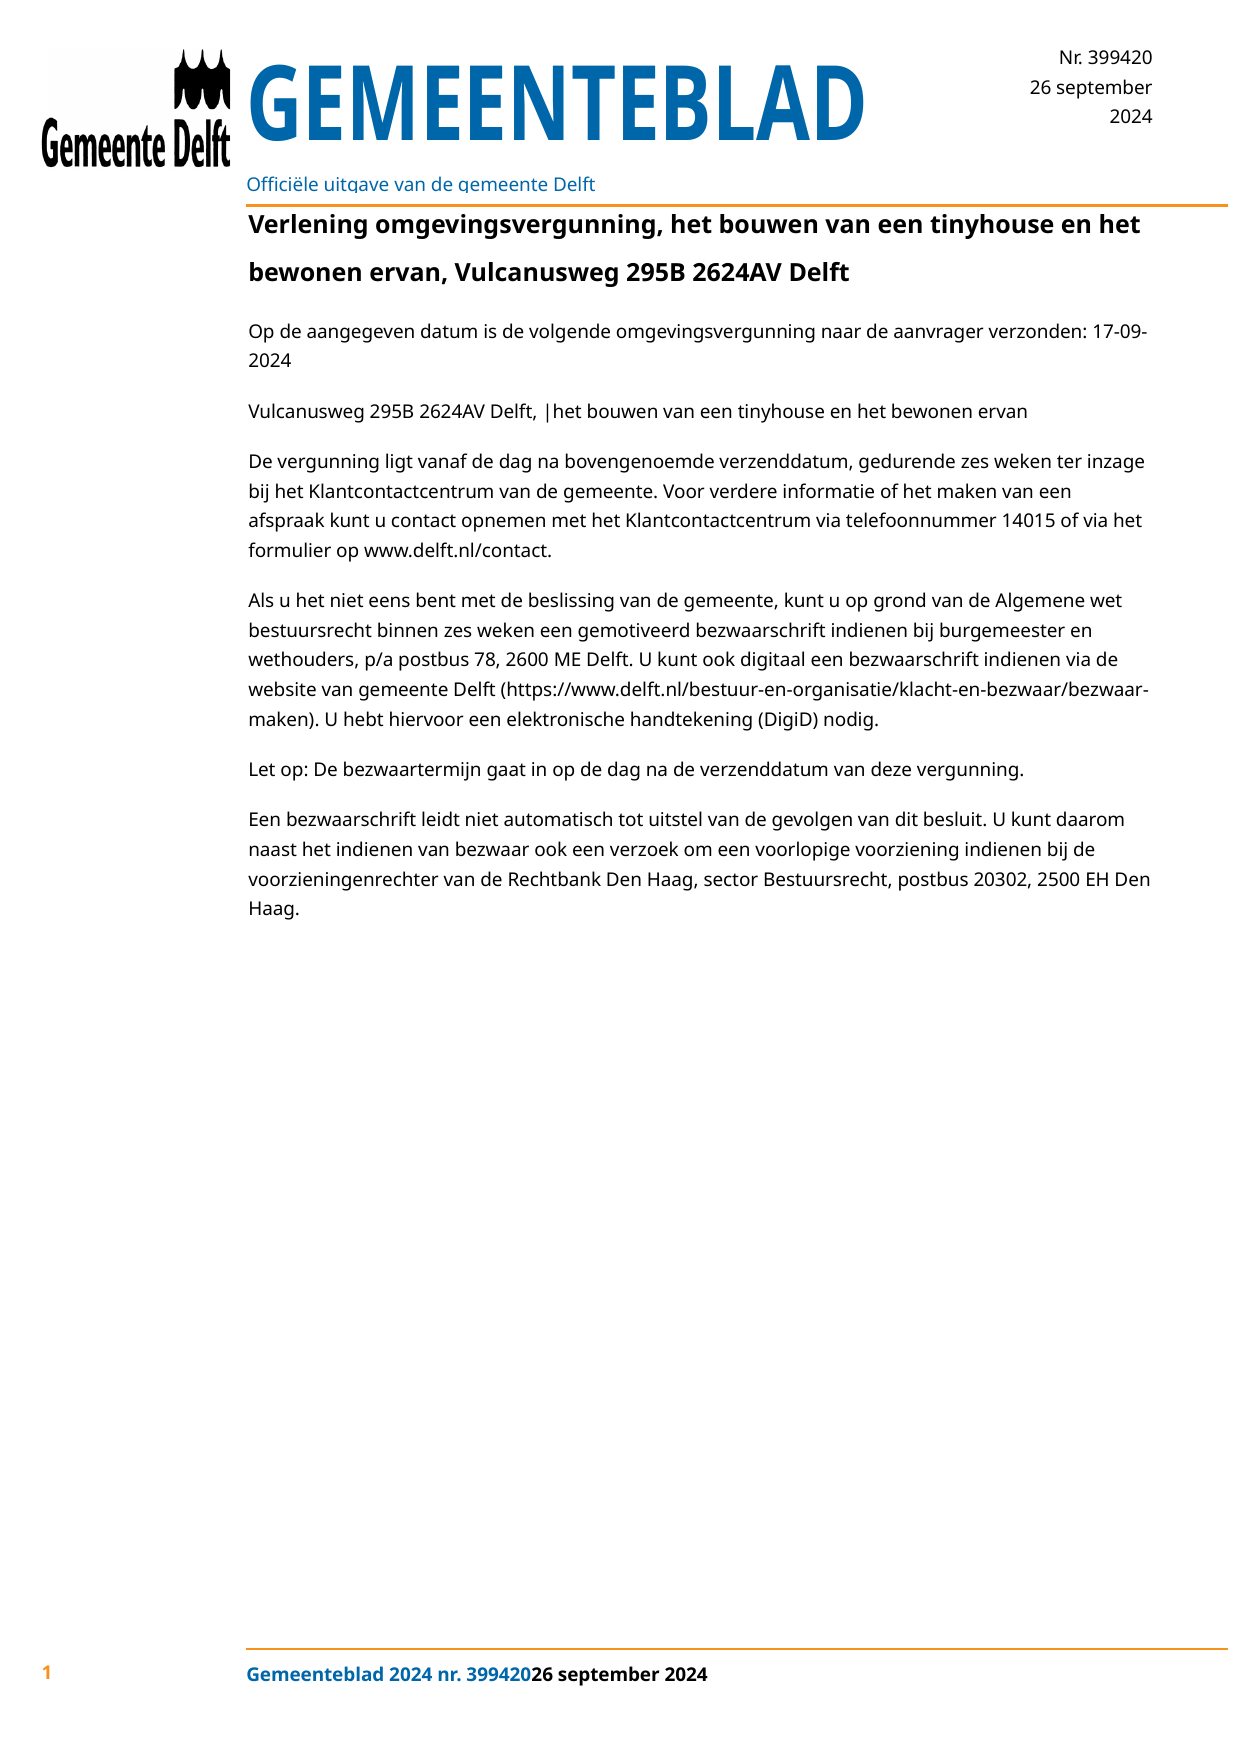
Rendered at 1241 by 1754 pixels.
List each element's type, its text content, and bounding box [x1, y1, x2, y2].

text Verlening omgevingsvergunning, het bouwen van een tinyhouse en het bewonen ervan, Vulcanusweg 295B 2624AV Delft [248, 207, 1152, 288]
text Op de aangegeven datum is de volgende omgevingsvergunning naar de aanvrager verzonden: 17-09-2024 [248, 318, 1152, 373]
text De vergunning ligt vanaf de dag na bovengenoemde verzenddatum, gedurende zes weken ter inzage bij het Klantcontactcentrum van de gemeente. Voor verdere informatie of het maken van een afspraak kunt u contact opnemen met het Klantcontactcentrum via telefoonnummer 14015 of via het formulier op www.delft.nl/contact. [248, 448, 1152, 563]
text Als u het niet eens bent met de beslissing van de gemeente, kunt u op grond van de Algemene wet bestuursrecht binnen zes weken een gemotiveerd bezwaarschrift indienen bij burgemeester en wethouders, p/a postbus 78, 2600 ME Delft. U kunt ook digitaal een bezwaarschrift indienen via de website van gemeente Delft (https://www.delft.nl/bestuur-en-organisatie/klacht-en-bezwaar/bezwaar-maken). U hebt hiervoor een elektronische handtekening (DigiD) nodig. [248, 587, 1152, 732]
text Let op: De bezwaartermijn gaat in op de dag na de verzenddatum van deze vergunning. [248, 756, 1152, 782]
text Een bezwaarschrift leidt niet automatisch tot uitstel van de gevolgen van dit besluit. U kunt daarom naast het indienen van bezwaar ook een verzoek om een voorlopige voorziening indienen bij de voorzieningenrechter van de Rechtbank Den Haag, sector Bestuursrecht, postbus 20302, 2500 EH Den Haag. [248, 807, 1152, 921]
picture [41, 47, 231, 172]
text Vulcanusweg 295B 2624AV Delft, |het bouwen van een tinyhouse en het bewonen ervan [248, 398, 1152, 424]
